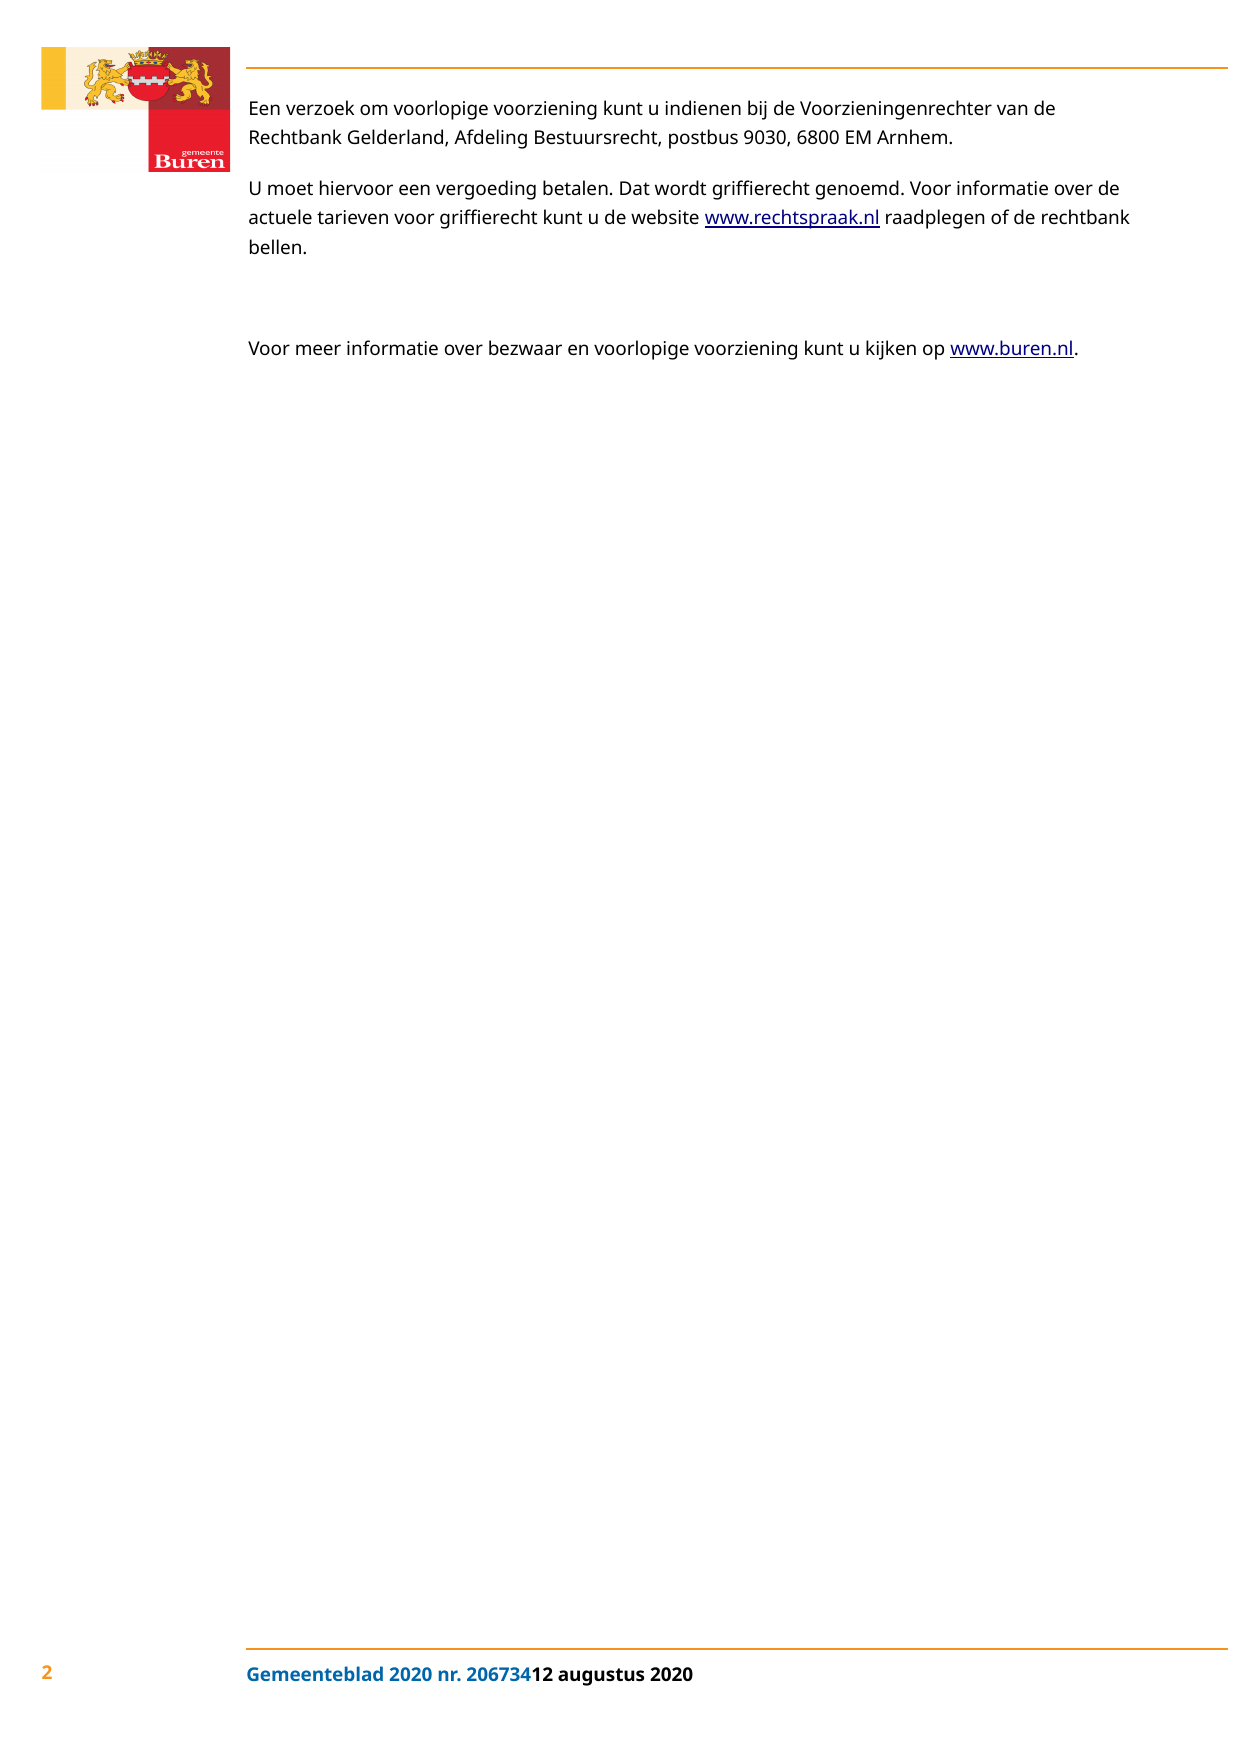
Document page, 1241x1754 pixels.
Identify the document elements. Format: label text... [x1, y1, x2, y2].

text U moet hiervoor een vergoeding betalen. Dat wordt griffierecht genoemd. Voor informatie over de actuele tarieven voor griffierecht kunt u de website www.rechtspraak.nl raadplegen of de rechtbank bellen. [248, 175, 1152, 260]
text Voor meer informatie over bezwaar en voorlopige voorziening kunt u kijken op www.buren.nl. [248, 335, 1152, 361]
text Een verzoek om voorlopige voorziening kunt u indienen bij de Voorzieningenrechter van de Rechtbank Gelderland, Afdeling Bestuursrecht, postbus 9030, 6800 EM Arnhem. [248, 95, 1152, 150]
picture [41, 47, 231, 172]
